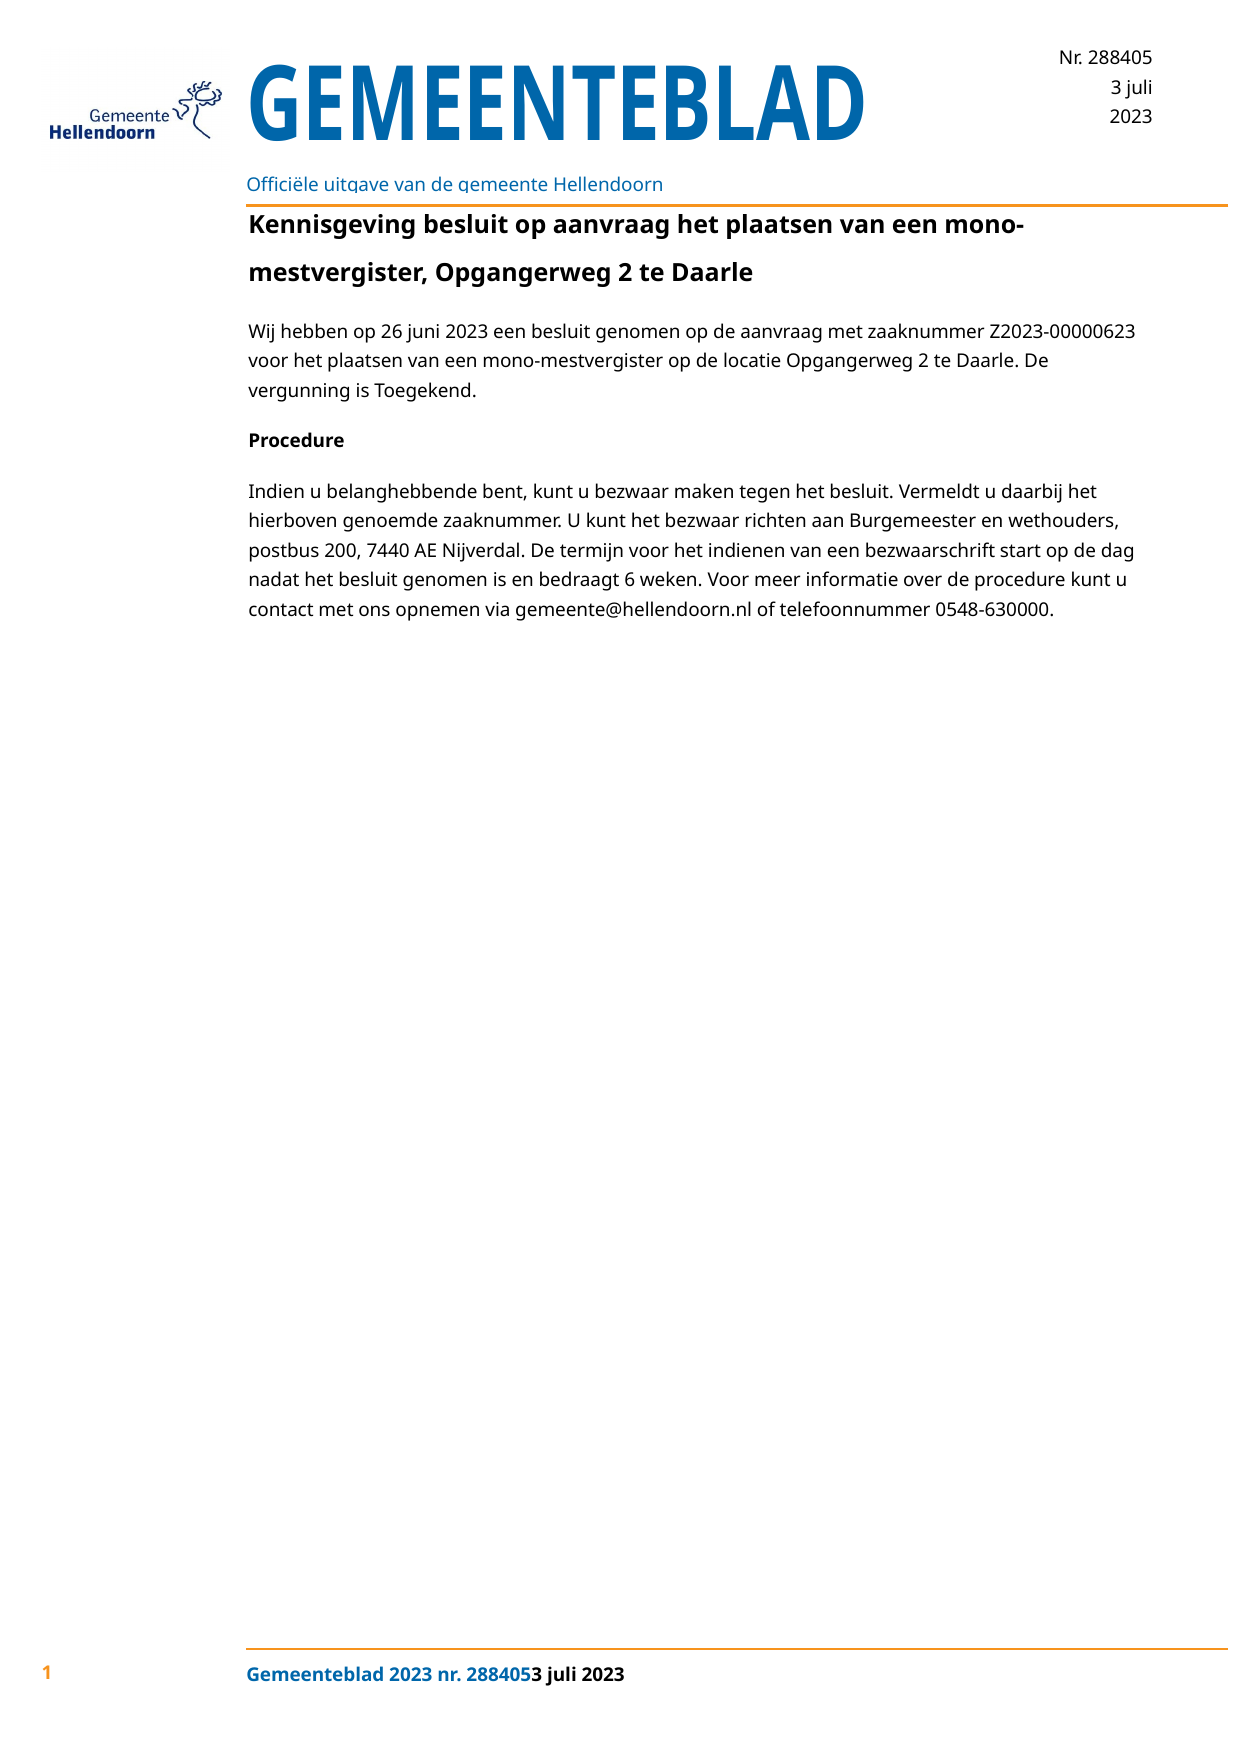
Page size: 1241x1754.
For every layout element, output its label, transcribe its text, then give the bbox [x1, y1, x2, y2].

picture [41, 47, 231, 172]
text Procedure [248, 427, 1152, 453]
text Indien u belanghebbende bent, kunt u bezwaar maken tegen het besluit. Vermeldt u daarbij het hierboven genoemde zaaknummer. U kunt het bezwaar richten aan Burgemeester en wethouders, postbus 200, 7440 AE Nijverdal. De termijn voor het indienen van een bezwaarschrift start op de dag nadat het besluit genomen is en bedraagt 6 weken. Voor meer informatie over de procedure kunt u contact met ons opnemen via gemeente@hellendoorn.nl of telefoonnummer 0548-630000. [248, 478, 1152, 622]
text Kennisgeving besluit op aanvraag het plaatsen van een mono-mestvergister, Opgangerweg 2 te Daarle [248, 207, 1152, 288]
text Wij hebben op 26 juni 2023 een besluit genomen op de aanvraag met zaaknummer Z2023-00000623 voor het plaatsen van een mono-mestvergister op de locatie Opgangerweg 2 te Daarle. De vergunning is Toegekend. [248, 318, 1152, 403]
